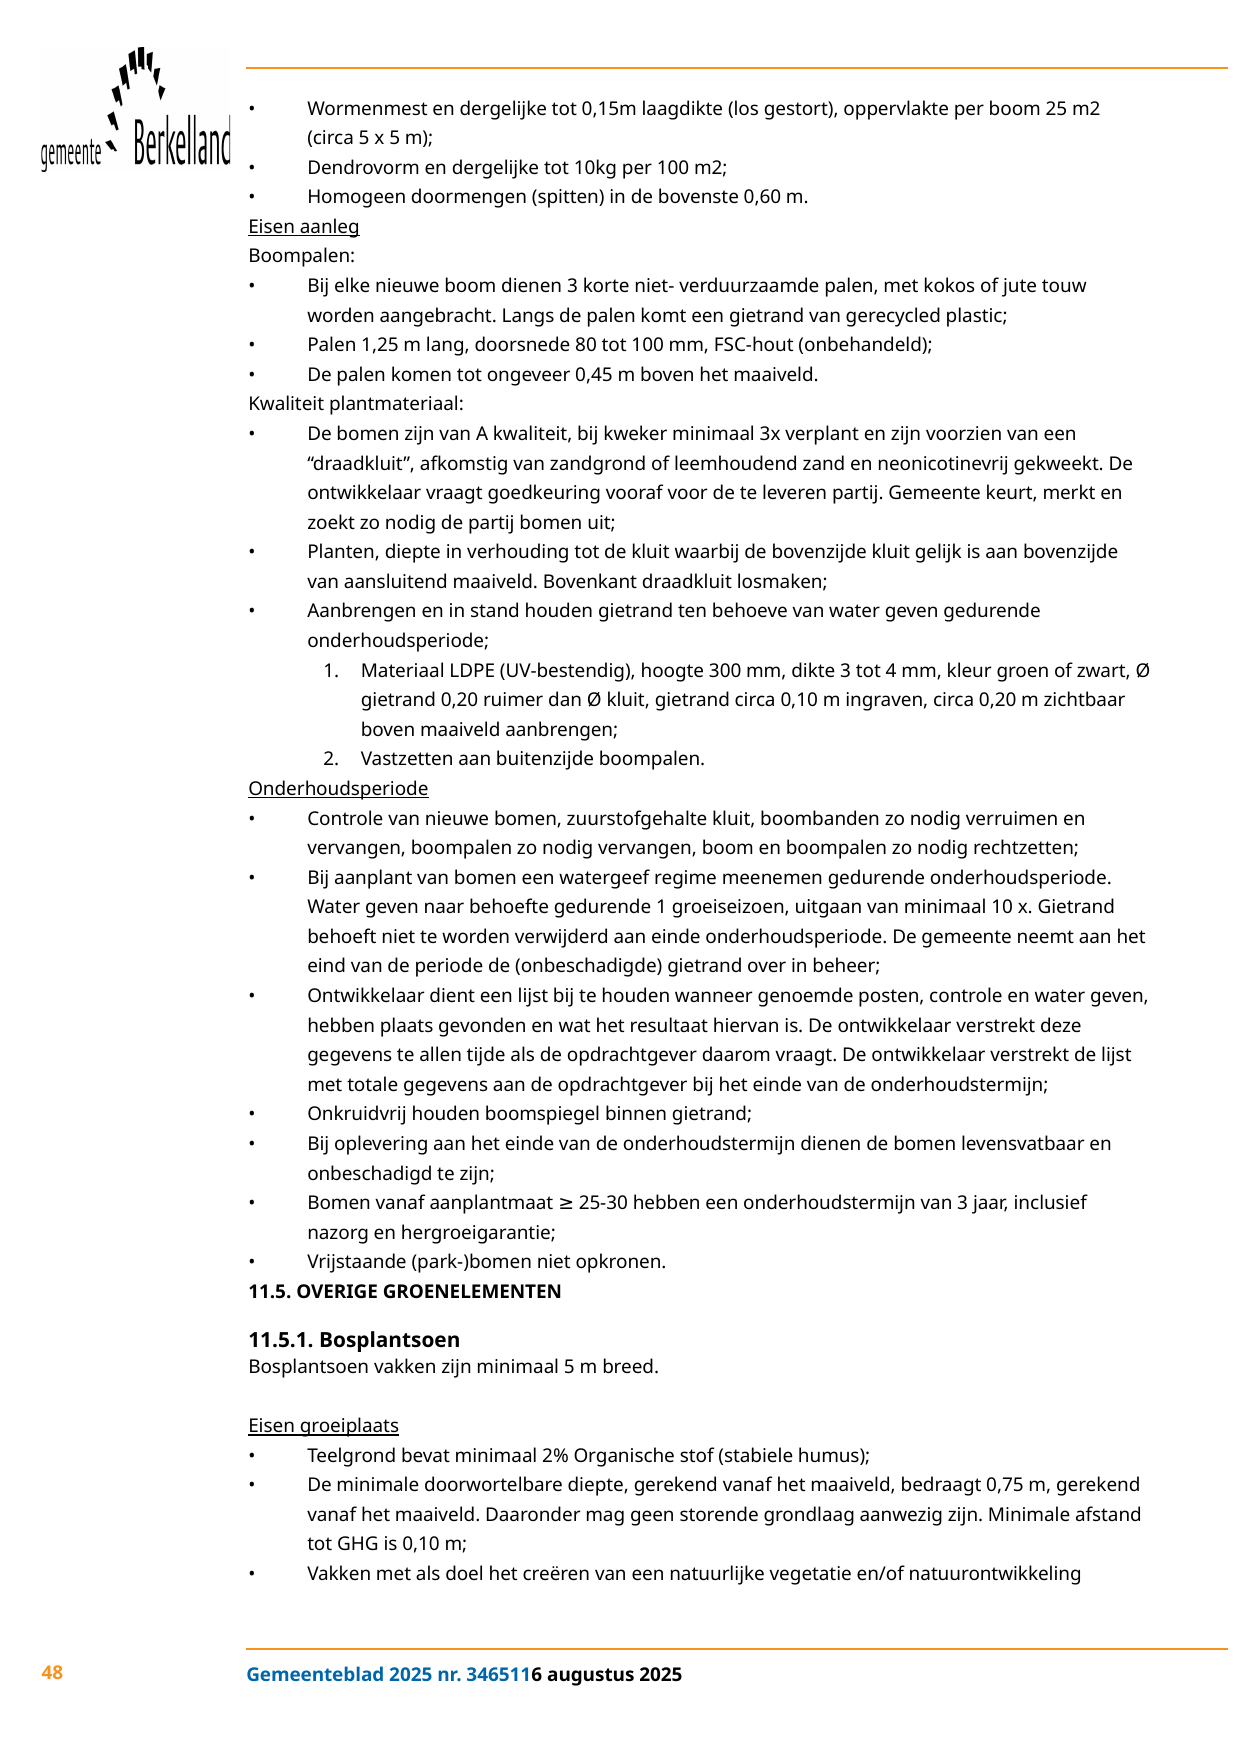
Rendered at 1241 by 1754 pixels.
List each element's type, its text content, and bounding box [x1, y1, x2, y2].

list Palen 1,25 m lang, doorsnede 80 tot 100 mm, FSC-hout (onbehandeld); [248, 331, 1152, 357]
list Bij oplevering aan het einde van de onderhoudstermijn dienen de bomen levensvatbaar en onbeschadigd te zijn; [248, 1130, 1152, 1186]
picture [41, 47, 231, 172]
list Bij elke nieuwe boom dienen 3 korte niet- verduurzaamde palen, met kokos of jute touw worden aangebracht. Langs de palen komt een gietrand van gerecycled plastic; [248, 272, 1152, 328]
list Vakken met als doel het creëren van een natuurlijke vegetatie en/of natuurontwikkeling [248, 1560, 1152, 1586]
list Vrijstaande (park-)bomen niet opkronen. [248, 1248, 1152, 1274]
list Onkruidvrij houden boomspiegel binnen gietrand; [248, 1101, 1152, 1126]
text 11.5. OVERIGE GROENELEMENTEN [248, 1278, 1152, 1304]
text Bosplantsoen vakken zijn minimaal 5 m breed. [248, 1353, 1152, 1379]
text Onderhoudsperiode [248, 775, 1152, 801]
list Homogeen doormengen (spitten) in de bovenste 0,60 m. [248, 183, 1152, 209]
list Vastzetten aan buitenzijde boompalen. [323, 746, 1152, 771]
list Materiaal LDPE (UV-bestendig), hoogte 300 mm, dikte 3 tot 4 mm, kleur groen of zwart, Ø gietrand 0,20 ruimer dan Ø kluit, gietrand circa 0,10 m ingraven, circa 0,20 m zichtbaar boven maaiveld aanbrengen; [323, 657, 1152, 742]
text 11.5.1. Bosplantsoen [248, 1325, 1152, 1353]
list Bomen vanaf aanplantmaat ≥ 25-30 hebben een onderhoudstermijn van 3 jaar, inclusief nazorg en hergroeigarantie; [248, 1189, 1152, 1245]
list Ontwikkelaar dient een lijst bij te houden wanneer genoemde posten, controle en water geven, hebben plaats gevonden en wat het resultaat hiervan is. De ontwikkelaar verstrekt deze gegevens te allen tijde als de opdrachtgever daarom vraagt. De ontwikkelaar verstrekt de lijst met totale gegevens aan de opdrachtgever bij het einde van de onderhoudstermijn; [248, 982, 1152, 1097]
list Bij aanplant van bomen een watergeef regime meenemen gedurende onderhoudsperiode. Water geven naar behoefte gedurende 1 groeiseizoen, uitgaan van minimaal 10 x. Gietrand behoeft niet te worden verwijderd aan einde onderhoudsperiode. De gemeente neemt aan het eind van de periode de (onbeschadigde) gietrand over in beheer; [248, 864, 1152, 978]
list De minimale doorwortelbare diepte, gerekend vanaf het maaiveld, bedraagt 0,75 m, gerekend vanaf het maaiveld. Daaronder mag geen storende grondlaag aanwezig zijn. Minimale afstand tot GHG is 0,10 m; [248, 1471, 1152, 1556]
list Planten, diepte in verhouding tot de kluit waarbij de bovenzijde kluit gelijk is aan bovenzijde van aansluitend maaiveld. Bovenkant draadkluit losmaken; [248, 538, 1152, 594]
text Eisen groeiplaats [248, 1412, 1152, 1438]
text Boompalen: [248, 243, 1152, 268]
text Eisen aanleg [248, 213, 1152, 239]
list Aanbrengen en in stand houden gietrand ten behoeve van water geven gedurende onderhoudsperiode; [248, 598, 1152, 653]
list Controle van nieuwe bomen, zuurstofgehalte kluit, boombanden zo nodig verruimen en vervangen, boompalen zo nodig vervangen, boom en boompalen zo nodig rechtzetten; [248, 805, 1152, 860]
list Dendrovorm en dergelijke tot 10kg per 100 m2; [248, 154, 1152, 180]
list Teelgrond bevat minimaal 2% Organische stof (stabiele humus); [248, 1442, 1152, 1468]
list De palen komen tot ongeveer 0,45 m boven het maaiveld. [248, 361, 1152, 387]
list Wormenmest en dergelijke tot 0,15m laagdikte (los gestort), oppervlakte per boom 25 m2 (circa 5 x 5 m); [248, 95, 1152, 150]
text Kwaliteit plantmateriaal: [248, 391, 1152, 416]
list De bomen zijn van A kwaliteit, bij kweker minimaal 3x verplant en zijn voorzien van een “draadkluit”, afkomstig van zandgrond of leemhoudend zand en neonicotinevrij gekweekt. De ontwikkelaar vraagt goedkeuring vooraf voor de te leveren partij. Gemeente keurt, merkt en zoekt zo nodig de partij bomen uit; [248, 420, 1152, 535]
